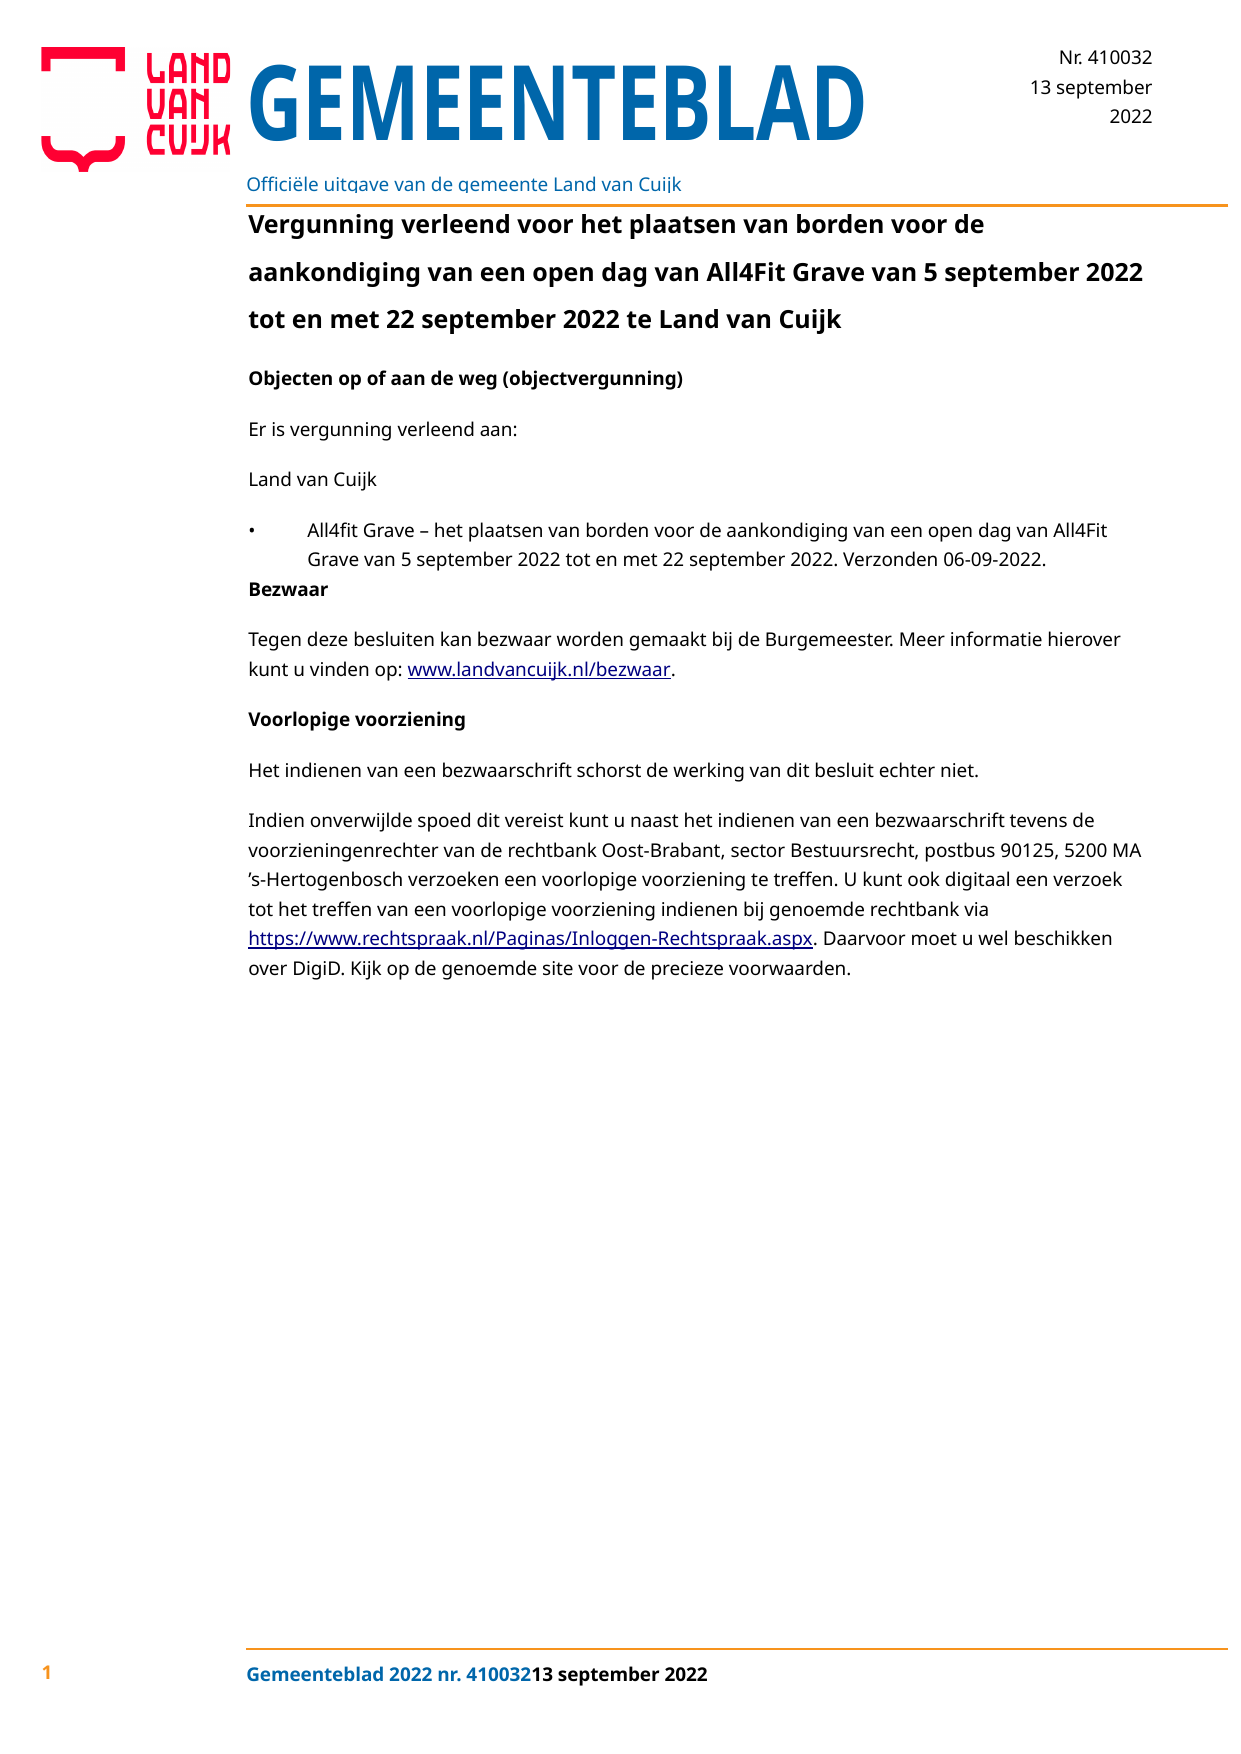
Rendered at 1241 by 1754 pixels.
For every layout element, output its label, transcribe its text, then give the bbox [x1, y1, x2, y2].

text Tegen deze besluiten kan bezwaar worden gemaakt bij de Burgemeester. Meer informatie hierover kunt u vinden op: www.landvancuijk.nl/bezwaar. [248, 626, 1152, 682]
text Er is vergunning verleend aan: [248, 416, 1152, 442]
list All4fit Grave – het plaatsen van borden voor de aankondiging van een open dag van All4Fit Grave van 5 september 2022 tot en met 22 september 2022. Verzonden 06-09-2022. [248, 517, 1152, 572]
text Vergunning verleend voor het plaatsen van borden voor de aankondiging van een open dag van All4Fit Grave van 5 september 2022 tot en met 22 september 2022 te Land van Cuijk [248, 207, 1152, 336]
text Voorlopige voorziening [248, 706, 1152, 732]
text Indien onverwijlde spoed dit vereist kunt u naast het indienen van een bezwaarschrift tevens de voorzieningenrechter van de rechtbank Oost-Brabant, sector Bestuursrecht, postbus 90125, 5200 MA ’s-Hertogenbosch verzoeken een voorlopige voorziening te treffen. U kunt ook digitaal een verzoek tot het treffen van een voorlopige voorziening indienen bij genoemde rechtbank via https://www.rechtspraak.nl/Paginas/Inloggen-Rechtspraak.aspx. Daarvoor moet u wel beschikken over DigiD. Kijk op de genoemde site voor de precieze voorwaarden. [248, 807, 1152, 981]
text Het indienen van een bezwaarschrift schorst de werking van dit besluit echter niet. [248, 757, 1152, 782]
text Land van Cuijk [248, 466, 1152, 492]
picture [41, 47, 231, 172]
text Bezwaar [248, 576, 1152, 602]
text Objecten op of aan de weg (objectvergunning) [248, 366, 1152, 391]
